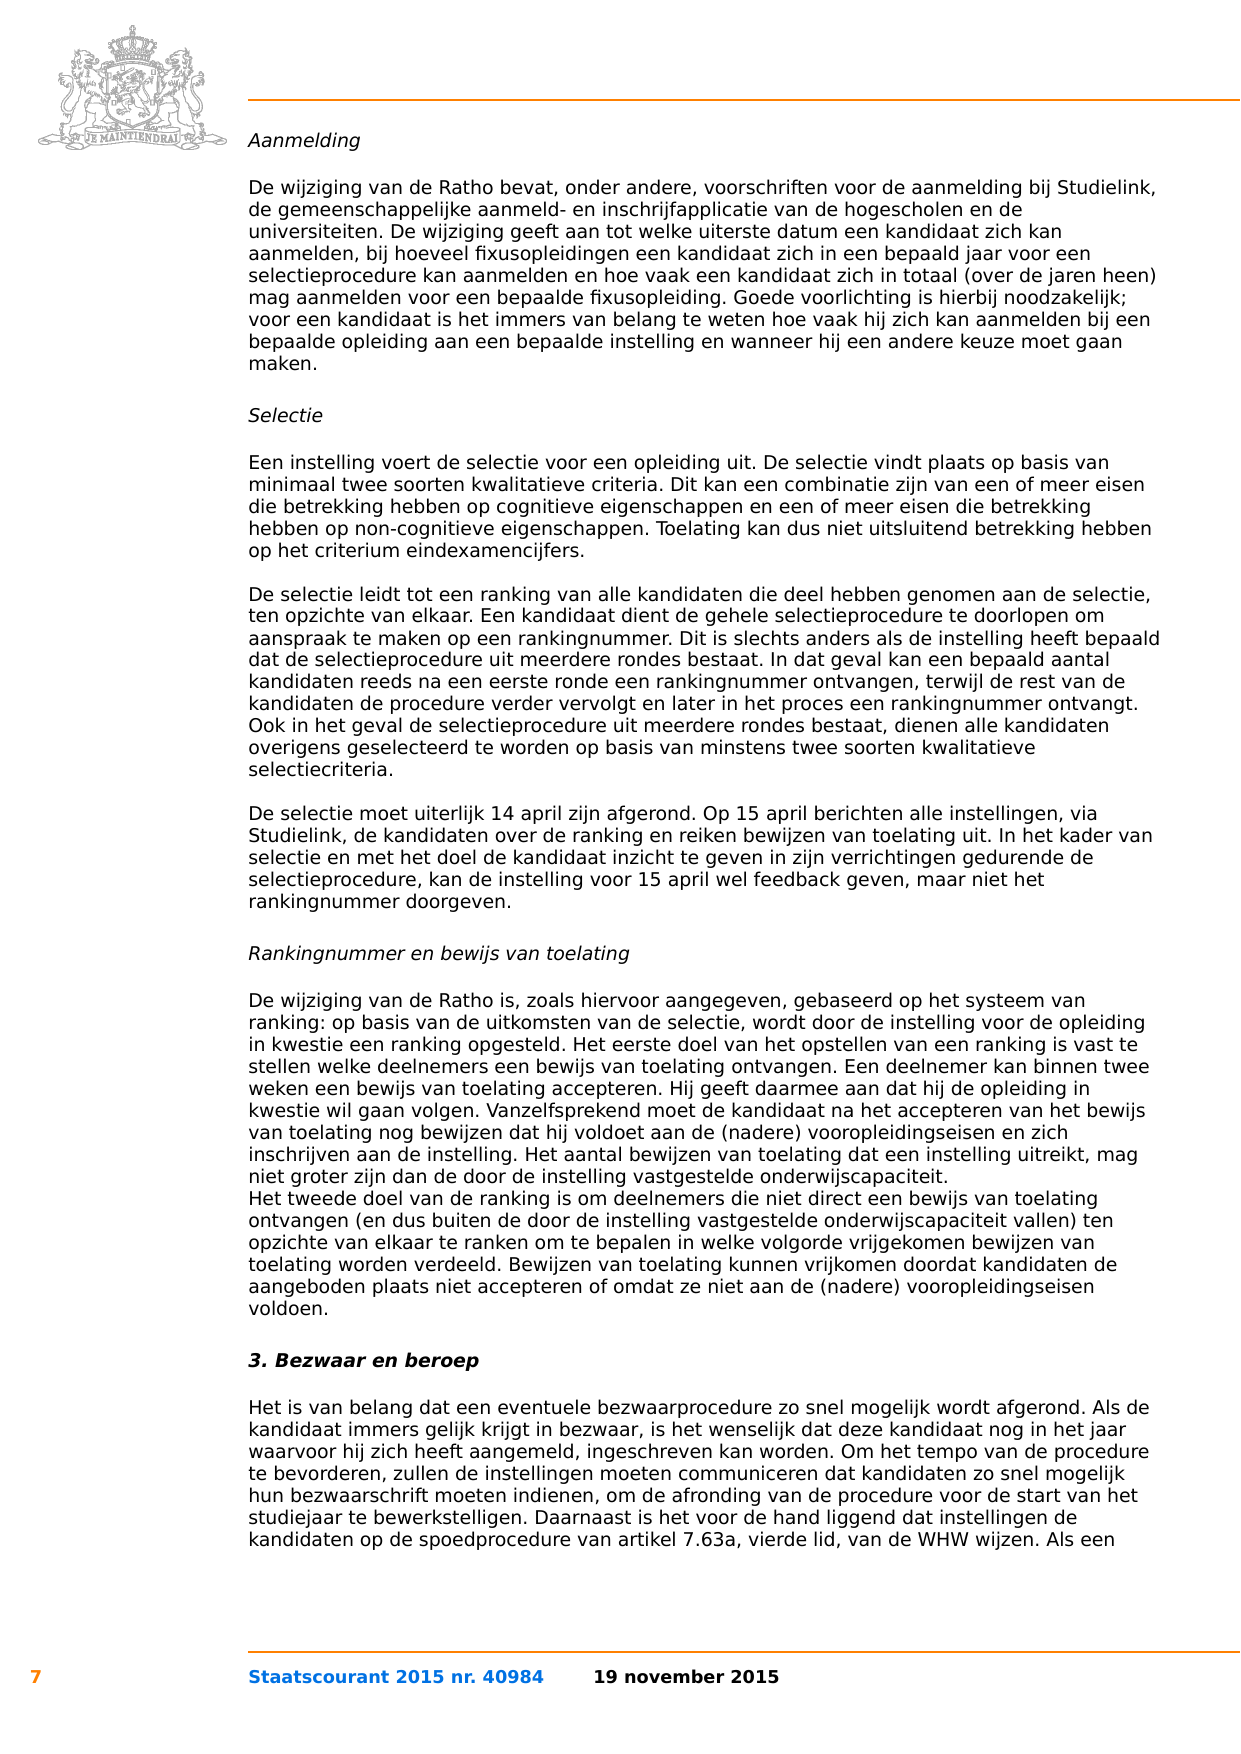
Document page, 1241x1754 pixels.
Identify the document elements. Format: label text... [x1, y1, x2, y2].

text De wijziging van de Ratho bevat, onder andere, voorschriften voor de aanmelding bij Studielink, de gemeenschappelijke aanmeld- en inschrijfapplicatie van de hogescholen en de universiteiten. De wijziging geeft aan tot welke uiterste datum een kandidaat zich kan aanmelden, bij hoeveel fixusopleidingen een kandidaat zich in een bepaald jaar voor een selectieprocedure kan aanmelden en hoe vaak een kandidaat zich in totaal (over de jaren heen) mag aanmelden voor een bepaalde fixusopleiding. Goede voorlichting is hierbij noodzakelijk; voor een kandidaat is het immers van belang te weten hoe vaak hij zich kan aanmelden bij een bepaalde opleiding aan een bepaalde instelling en wanneer hij een andere keuze moet gaan maken. [248, 177, 1163, 375]
text De wijziging van de Ratho is, zoals hiervoor aangegeven, gebaseerd op het systeem van ranking: op basis van de uitkomsten van de selectie, wordt door de instelling voor de opleiding in kwestie een ranking opgesteld. Het eerste doel van het opstellen van een ranking is vast te stellen welke deelnemers een bewijs van toelating ontvangen. Een deelnemer kan binnen twee weken een bewijs van toelating accepteren. Hij geeft daarmee aan dat hij de opleiding in kwestie wil gaan volgen. Vanzelfsprekend moet de kandidaat na het accepteren van het bewijs van toelating nog bewijzen dat hij voldoet aan de (nadere) vooropleidingseisen en zich inschrijven aan de instelling. Het aantal bewijzen van toelating dat een instelling uitreikt, mag niet groter zijn dan de door de instelling vastgestelde onderwijscapaciteit. [248, 990, 1163, 1188]
subtitle Rankingnummer en bewijs van toelating [248, 943, 1163, 965]
picture [38, 25, 227, 150]
text De selectie leidt tot een ranking van alle kandidaten die deel hebben genomen aan de selectie, ten opzichte van elkaar. Een kandidaat dient de gehele selectieprocedure te doorlopen om aanspraak te maken op een rankingnummer. Dit is slechts anders als de instelling heeft bepaald dat de selectieprocedure uit meerdere rondes bestaat. In dat geval kan een bepaald aantal kandidaten reeds na een eerste ronde een rankingnummer ontvangen, terwijl de rest van de kandidaten de procedure verder vervolgt en later in het proces een rankingnummer ontvangt. Ook in het geval de selectieprocedure uit meerdere rondes bestaat, dienen alle kandidaten overigens geselecteerd te worden op basis van minstens twee soorten kwalitatieve selectiecriteria. [248, 583, 1163, 781]
subtitle Selectie [248, 405, 1163, 427]
subtitle Aanmelding [248, 130, 1163, 152]
text De selectie moet uiterlijk 14 april zijn afgerond. Op 15 april berichten alle instellingen, via Studielink, de kandidaten over de ranking en reiken bewijzen van toelating uit. In het kader van selectie en met het doel de kandidaat inzicht te geven in zijn verrichtingen gedurende de selectieprocedure, kan de instelling voor 15 april wel feedback geven, maar niet het rankingnummer doorgeven. [248, 803, 1163, 913]
text Een instelling voert de selectie voor een opleiding uit. De selectie vindt plaats op basis van minimaal twee soorten kwalitatieve criteria. Dit kan een combinatie zijn van een of meer eisen die betrekking hebben op cognitieve eigenschappen en een of meer eisen die betrekking hebben op non-cognitieve eigenschappen. Toelating kan dus niet uitsluitend betrekking hebben op het criterium eindexamencijfers. [248, 452, 1163, 562]
text Het tweede doel van de ranking is om deelnemers die niet direct een bewijs van toelating ontvangen (en dus buiten de door de instelling vastgestelde onderwijscapaciteit vallen) ten opzichte van elkaar te ranken om te bepalen in welke volgorde vrijgekomen bewijzen van toelating worden verdeeld. Bewijzen van toelating kunnen vrijkomen doordat kandidaten de aangeboden plaats niet accepteren of omdat ze niet aan de (nadere) vooropleidingseisen voldoen. [248, 1188, 1163, 1320]
subtitle 3. Bezwaar en beroep [248, 1350, 1163, 1372]
text Het is van belang dat een eventuele bezwaarprocedure zo snel mogelijk wordt afgerond. Als de kandidaat immers gelijk krijgt in bezwaar, is het wenselijk dat deze kandidaat nog in het jaar waarvoor hij zich heeft aangemeld, ingeschreven kan worden. Om het tempo van de procedure te bevorderen, zullen de instellingen moeten communiceren dat kandidaten zo snel mogelijk hun bezwaarschrift moeten indienen, om de afronding van de procedure voor de start van het studiejaar te bewerkstelligen. Daarnaast is het voor de hand liggend dat instellingen de kandidaten op de spoedprocedure van artikel 7.63a, vierde lid, van de WHW wijzen. Als een [248, 1397, 1163, 1551]
